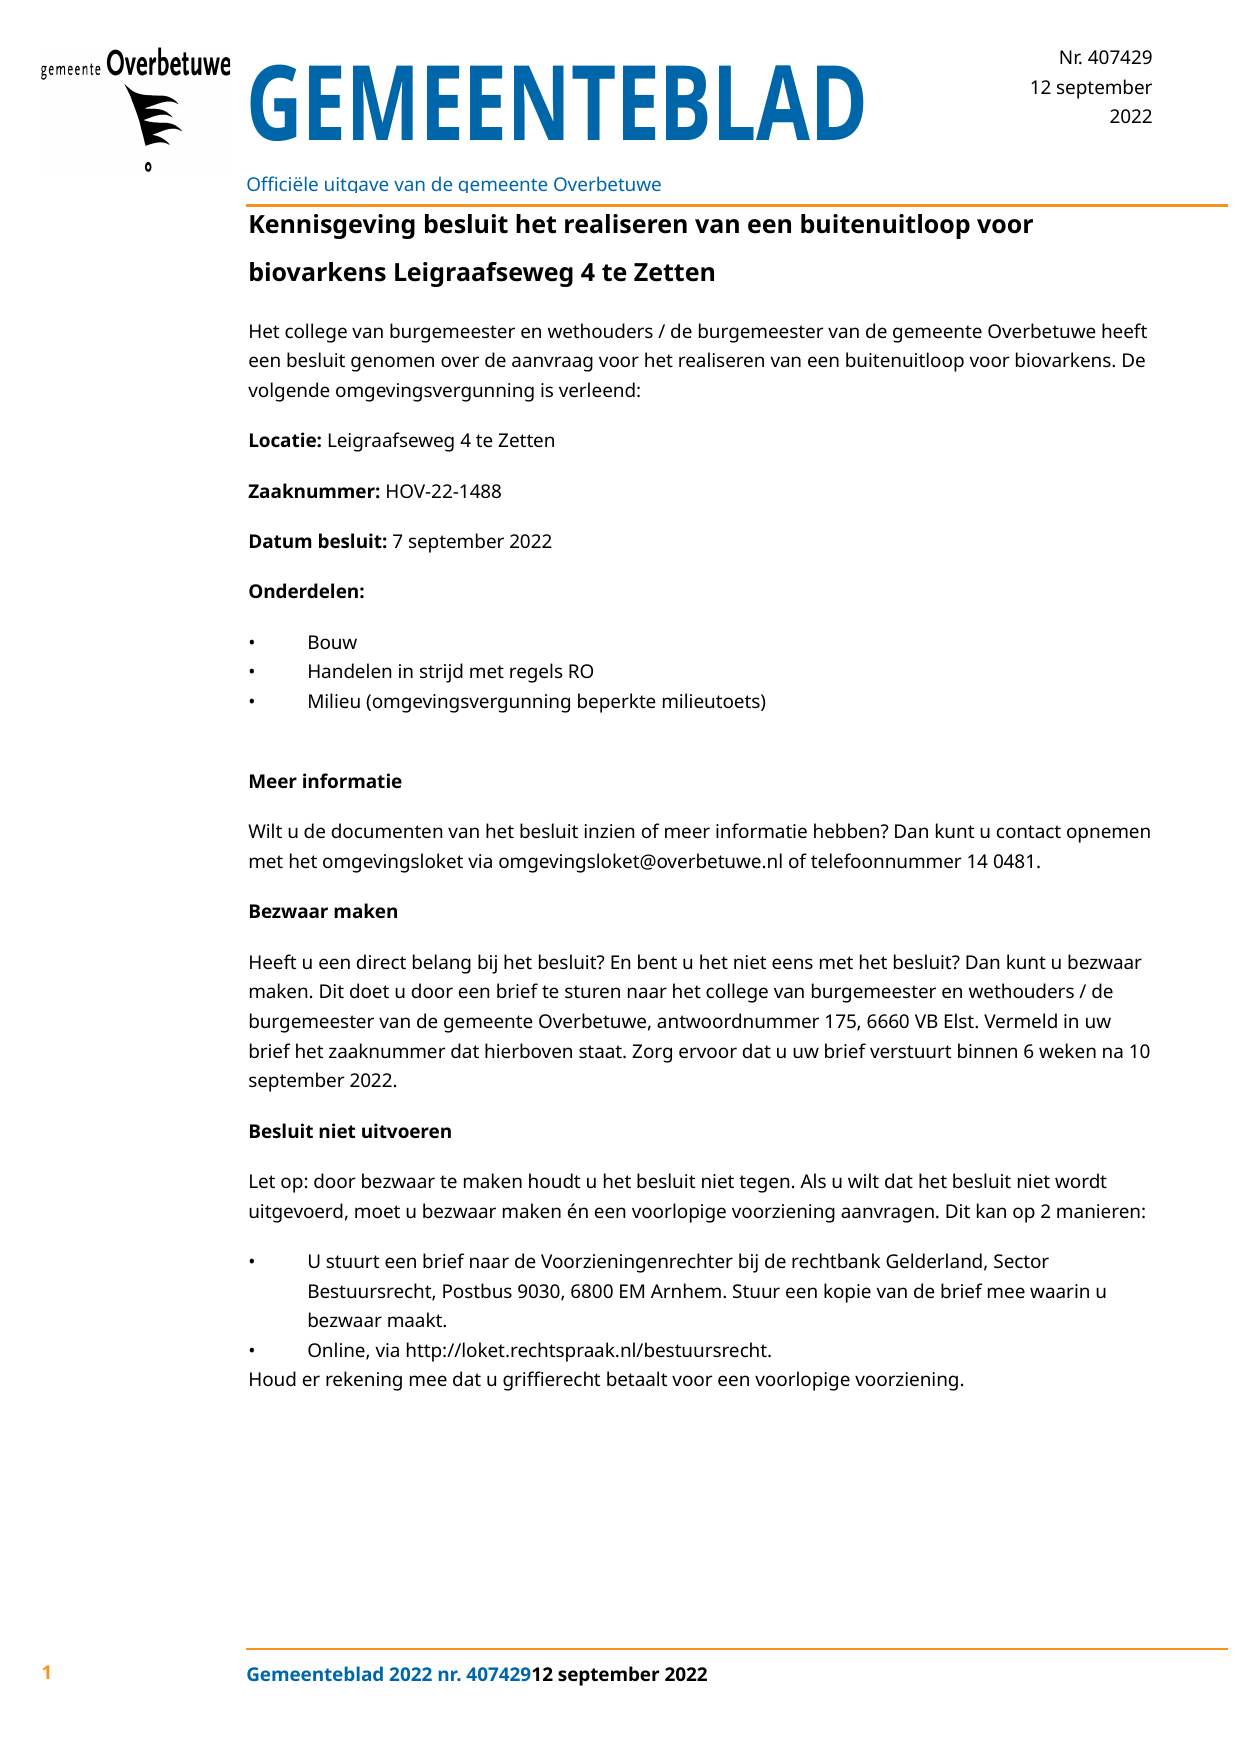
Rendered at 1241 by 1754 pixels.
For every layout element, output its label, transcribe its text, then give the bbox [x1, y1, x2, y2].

list Handelen in strijd met regels RO [248, 659, 1152, 684]
text Houd er rekening mee dat u griffierecht betaalt voor een voorlopige voorziening. [248, 1367, 1152, 1392]
text Let op: door bezwaar te maken houdt u het besluit niet tegen. Als u wilt dat het besluit niet wordt uitgevoerd, moet u bezwaar maken én een voorlopige voorziening aanvragen. Dit kan op 2 manieren: [248, 1168, 1152, 1224]
text Meer informatie [248, 768, 1152, 794]
picture [41, 47, 231, 172]
text Besluit niet uitvoeren [248, 1118, 1152, 1144]
list U stuurt een brief naar de Voorzieningenrechter bij de rechtbank Gelderland, Sector Bestuursrecht, Postbus 9030, 6800 EM Arnhem. Stuur een kopie van de brief mee waarin u bezwaar maakt. [248, 1248, 1152, 1333]
text Het college van burgemeester en wethouders / de burgemeester van de gemeente Overbetuwe heeft een besluit genomen over de aanvraag voor het realiseren van een buitenuitloop voor biovarkens. De volgende omgevingsvergunning is verleend: [248, 318, 1152, 403]
text Bezwaar maken [248, 899, 1152, 924]
text Datum besluit: 7 september 2022 [248, 528, 1152, 554]
text Locatie: Leigraafseweg 4 te Zetten [248, 427, 1152, 453]
list Bouw [248, 629, 1152, 655]
list Milieu (omgevingsvergunning beperkte milieutoets) [248, 688, 1152, 714]
text Wilt u de documenten van het besluit inzien of meer informatie hebben? Dan kunt u contact opnemen met het omgevingsloket via omgevingsloket@overbetuwe.nl of telefoonnummer 14 0481. [248, 819, 1152, 874]
text Heeft u een direct belang bij het besluit? En bent u het niet eens met het besluit? Dan kunt u bezwaar maken. Dit doet u door een brief te sturen naar het college van burgemeester en wethouders / de burgemeester van de gemeente Overbetuwe, antwoordnummer 175, 6660 VB Elst. Vermeld in uw brief het zaaknummer dat hierboven staat. Zorg ervoor dat u uw brief verstuurt binnen 6 weken na 10 september 2022. [248, 949, 1152, 1093]
text Onderdelen: [248, 579, 1152, 604]
list Online, via http://loket.rechtspraak.nl/bestuursrecht. [248, 1337, 1152, 1363]
text Kennisgeving besluit het realiseren van een buitenuitloop voor biovarkens Leigraafseweg 4 te Zetten [248, 207, 1152, 288]
text Zaaknummer: HOV-22-1488 [248, 478, 1152, 504]
